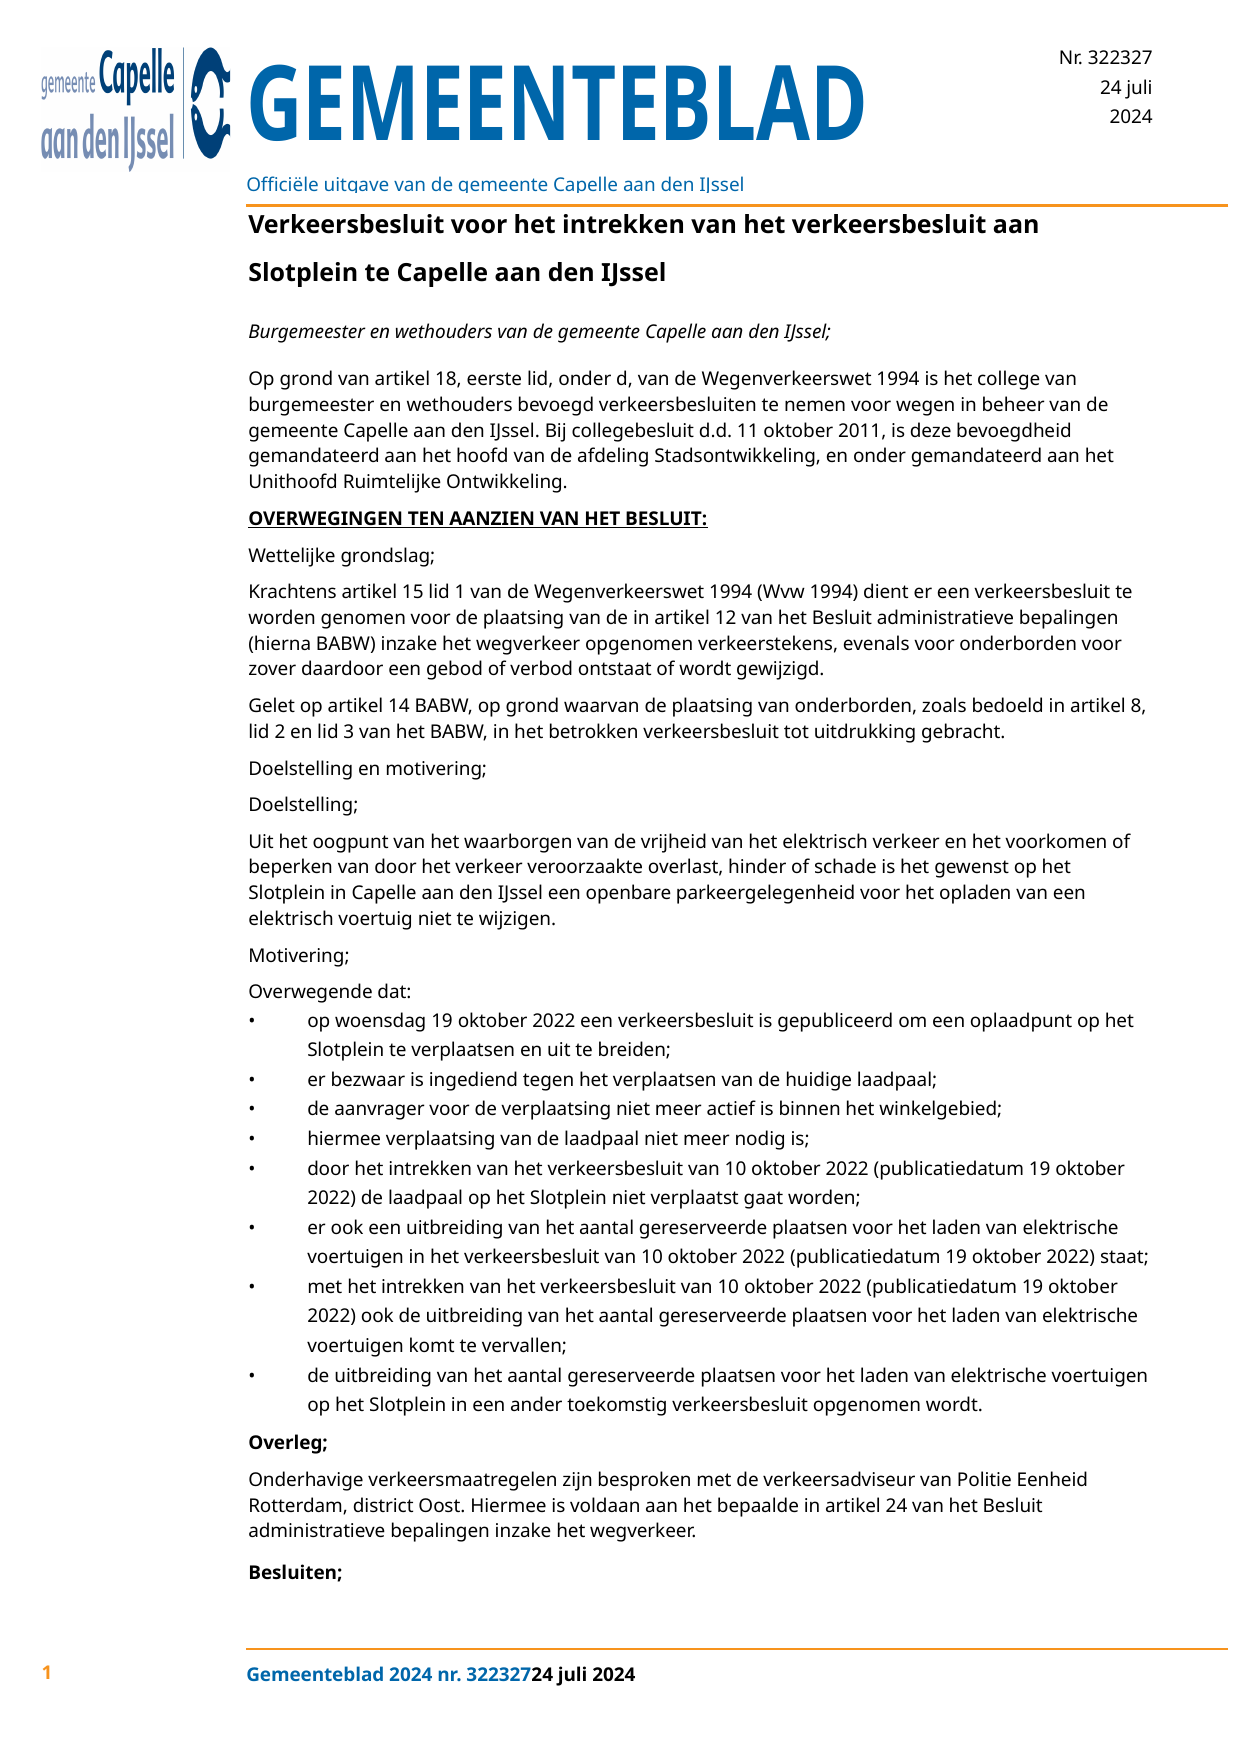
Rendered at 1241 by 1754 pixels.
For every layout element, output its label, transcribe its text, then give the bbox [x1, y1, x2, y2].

text Doelstelling en motivering; [248, 755, 1152, 780]
list er ook een uitbreiding van het aantal gereserveerde plaatsen voor het laden van elektrische voertuigen in het verkeersbesluit van 10 oktober 2022 (publicatiedatum 19 oktober 2022) staat; [248, 1214, 1152, 1269]
text Motivering; [248, 942, 1152, 968]
text OVERWEGINGEN TEN AANZIEN VAN HET BESLUIT: [248, 505, 1152, 531]
text Burgemeester en wethouders van de gemeente Capelle aan den IJssel; [248, 318, 1152, 344]
picture [41, 47, 231, 172]
list met het intrekken van het verkeersbesluit van 10 oktober 2022 (publicatiedatum 19 oktober 2022) ook de uitbreiding van het aantal gereserveerde plaatsen voor het laden van elektrische voertuigen komt te vervallen; [248, 1273, 1152, 1358]
text Overwegende dat: [248, 978, 1152, 1004]
list op woensdag 19 oktober 2022 een verkeersbesluit is gepubliceerd om een oplaadpunt op het Slotplein te verplaatsen en uit te breiden; [248, 1007, 1152, 1062]
text Onderhavige verkeersmaatregelen zijn besproken met de verkeersadviseur van Politie Eenheid Rotterdam, district Oost. Hiermee is voldaan aan het bepaalde in artikel 24 van het Besluit administratieve bepalingen inzake het wegverkeer. [248, 1466, 1152, 1543]
list de uitbreiding van het aantal gereserveerde plaatsen voor het laden van elektrische voertuigen op het Slotplein in een ander toekomstig verkeersbesluit opgenomen wordt. [248, 1362, 1152, 1417]
text Op grond van artikel 18, eerste lid, onder d, van de Wegenverkeerswet 1994 is het college van burgemeester en wethouders bevoegd verkeersbesluiten te nemen voor wegen in beheer van de gemeente Capelle aan den IJssel. Bij collegebesluit d.d. 11 oktober 2011, is deze bevoegdheid gemandateerd aan het hoofd van de afdeling Stadsontwikkeling, en onder gemandateerd aan het Unithoofd Ruimtelijke Ontwikkeling. [248, 366, 1152, 494]
text Uit het oogpunt van het waarborgen van de vrijheid van het elektrisch verkeer en het voorkomen of beperken van door het verkeer veroorzaakte overlast, hinder of schade is het gewenst op het Slotplein in Capelle aan den IJssel een openbare parkeergelegenheid voor het opladen van een elektrisch voertuig niet te wijzigen. [248, 828, 1152, 931]
text Krachtens artikel 15 lid 1 van de Wegenverkeerswet 1994 (Wvw 1994) dient er een verkeersbesluit te worden genomen voor de plaatsing van de in artikel 12 van het Besluit administratieve bepalingen (hierna BABW) inzake het wegverkeer opgenomen verkeerstekens, evenals voor onderborden voor zover daardoor een gebod of verbod ontstaat of wordt gewijzigd. [248, 578, 1152, 681]
list de aanvrager voor de verplaatsing niet meer actief is binnen het winkelgebied; [248, 1096, 1152, 1121]
text Doelstelling; [248, 791, 1152, 817]
list hiermee verplaatsing van de laadpaal niet meer nodig is; [248, 1125, 1152, 1151]
text Verkeersbesluit voor het intrekken van het verkeersbesluit aan Slotplein te Capelle aan den IJssel [248, 207, 1152, 288]
text Wettelijke grondslag; [248, 542, 1152, 567]
list door het intrekken van het verkeersbesluit van 10 oktober 2022 (publicatiedatum 19 oktober 2022) de laadpaal op het Slotplein niet verplaatst gaat worden; [248, 1155, 1152, 1210]
list er bezwaar is ingediend tegen het verplaatsen van de huidige laadpaal; [248, 1066, 1152, 1092]
text Overleg; [248, 1429, 1152, 1455]
text Besluiten; [248, 1559, 1152, 1585]
text Gelet op artikel 14 BABW, op grond waarvan de plaatsing van onderborden, zoals bedoeld in artikel 8, lid 2 en lid 3 van het BABW, in het betrokken verkeersbesluit tot uitdrukking gebracht. [248, 692, 1152, 744]
